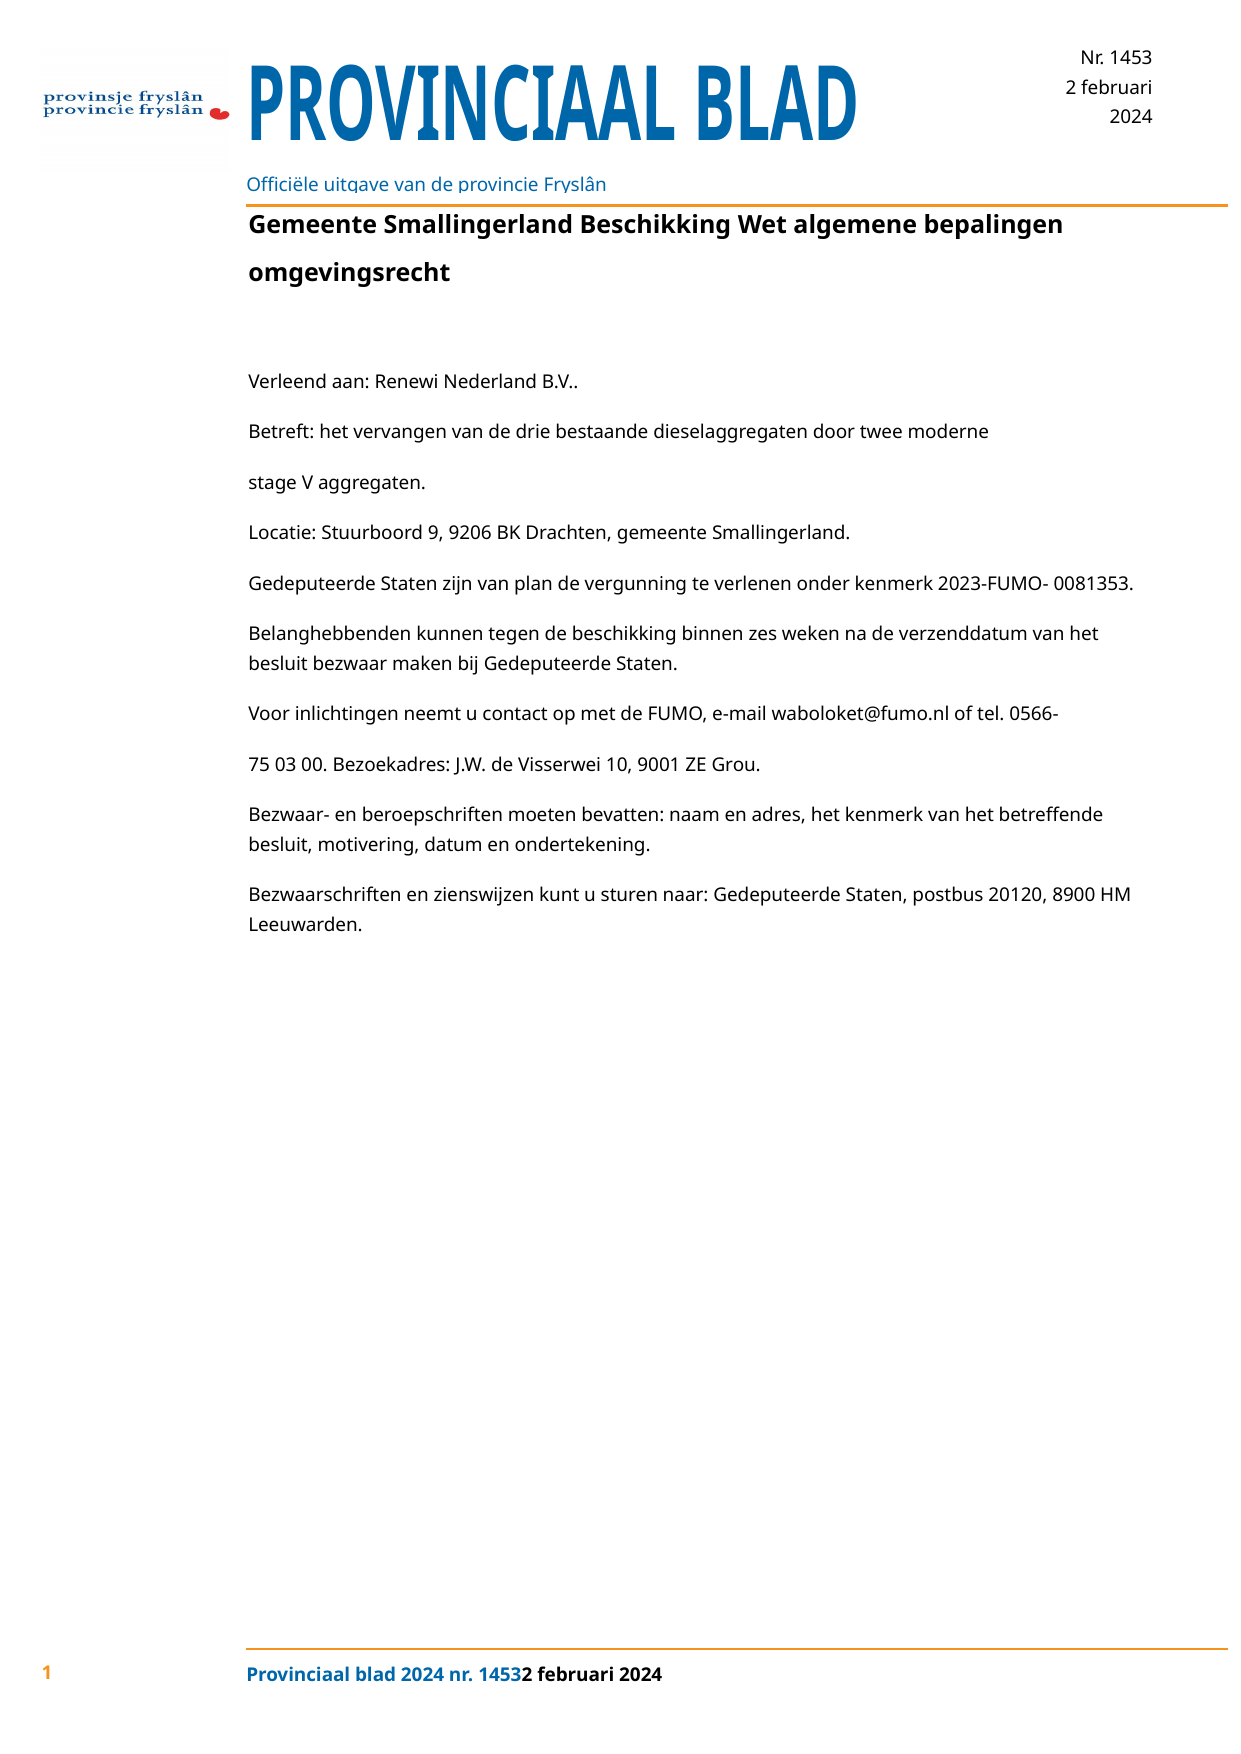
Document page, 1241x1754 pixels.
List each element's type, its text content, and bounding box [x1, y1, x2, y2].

text 75 03 00. Bezoekadres: J.W. de Visserwei 10, 9001 ZE Grou. [248, 751, 1152, 777]
text Verleend aan: Renewi Nederland B.V.. [248, 368, 1152, 394]
text Gedeputeerde Staten zijn van plan de vergunning te verlenen onder kenmerk 2023-FUMO- 0081353. [248, 570, 1152, 596]
text Belanghebbenden kunnen tegen de beschikking binnen zes weken na de verzenddatum van het besluit bezwaar maken bij Gedeputeerde Staten. [248, 620, 1152, 676]
picture [41, 47, 231, 172]
text Bezwaar- en beroepschriften moeten bevatten: naam en adres, het kenmerk van het betreffende besluit, motivering, datum en ondertekening. [248, 801, 1152, 857]
text Betreft: het vervangen van de drie bestaande dieselaggregaten door twee moderne [248, 419, 1152, 444]
text Gemeente Smallingerland Beschikking Wet algemene bepalingen omgevingsrecht [248, 207, 1152, 288]
text Bezwaarschriften en zienswijzen kunt u sturen naar: Gedeputeerde Staten, postbus 20120, 8900 HM Leeuwarden. [248, 881, 1152, 937]
text stage V aggregaten. [248, 469, 1152, 495]
text Locatie: Stuurboord 9, 9206 BK Drachten, gemeente Smallingerland. [248, 519, 1152, 545]
text Voor inlichtingen neemt u contact op met de FUMO, e-mail waboloket@fumo.nl of tel. 0566- [248, 700, 1152, 726]
